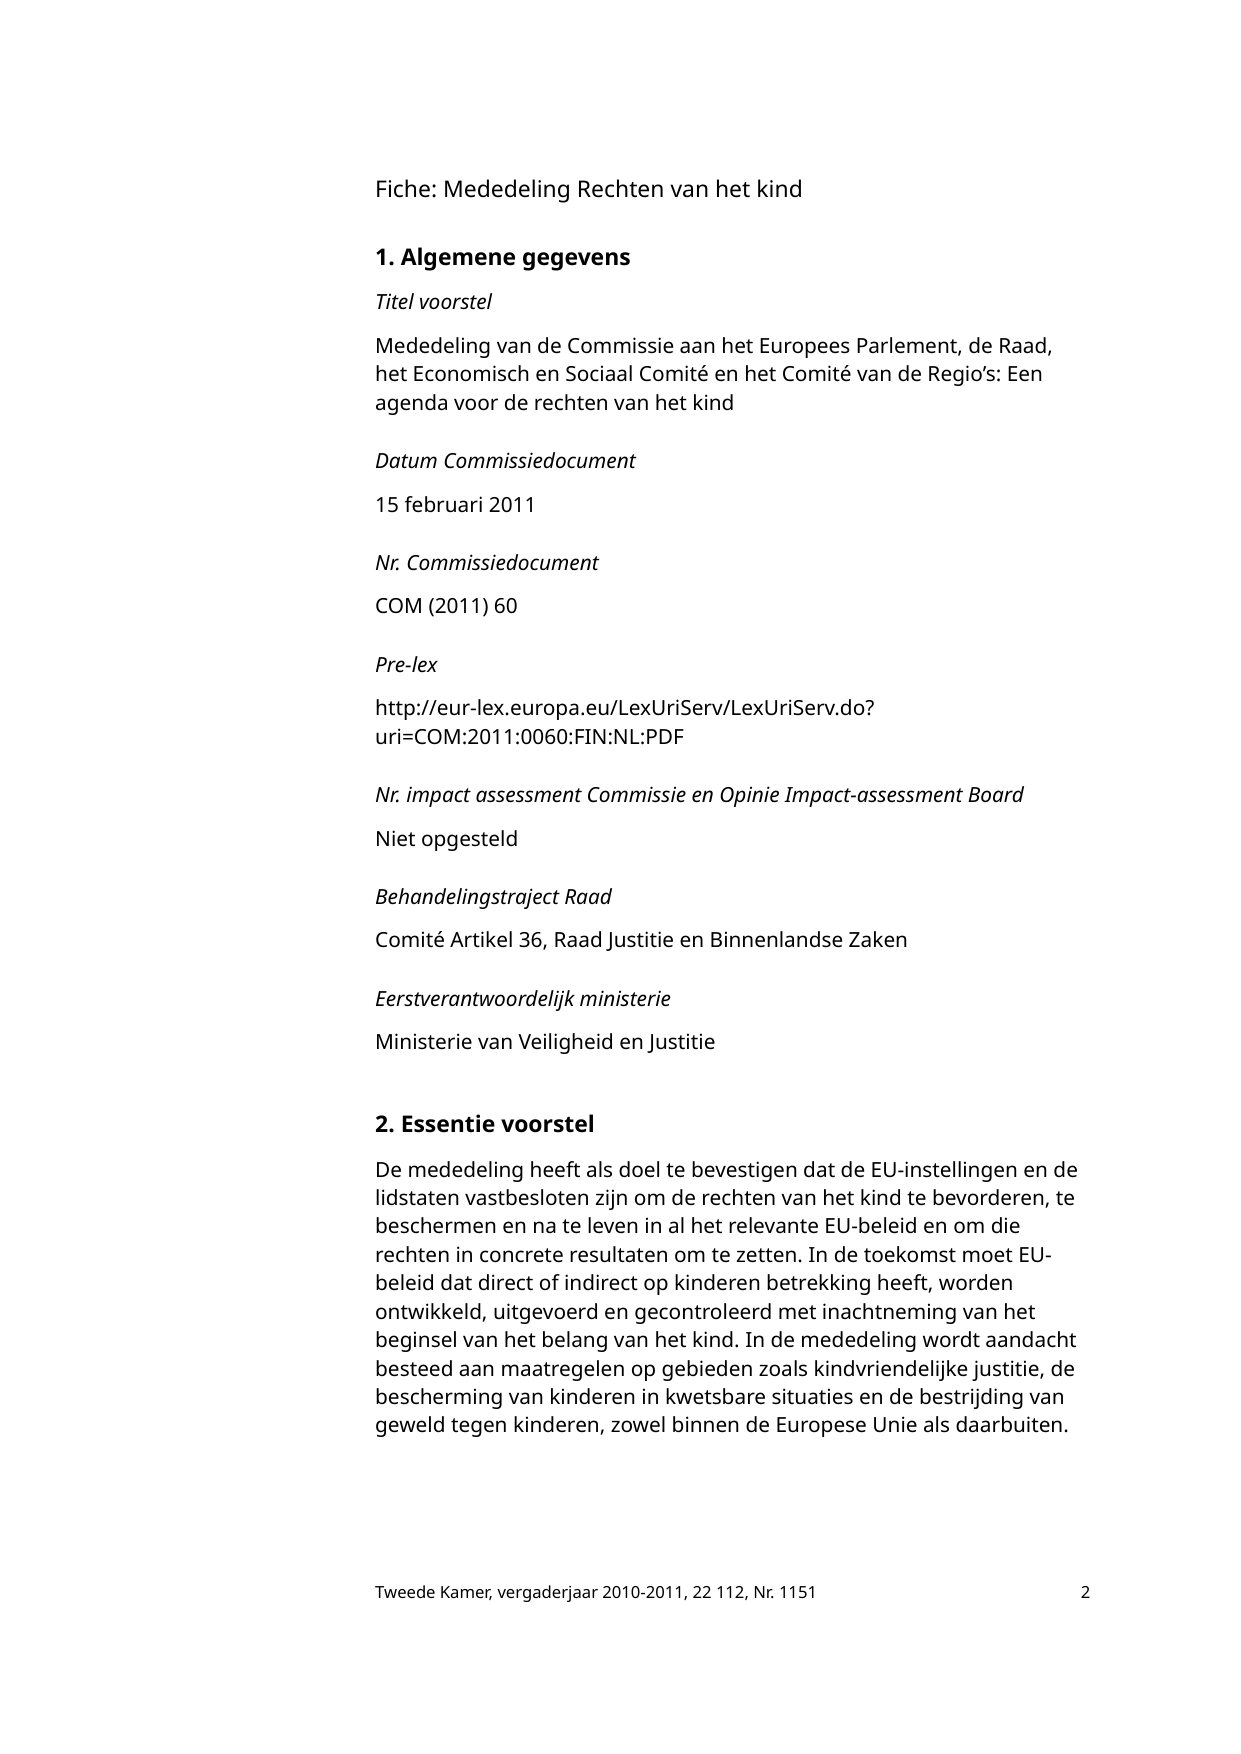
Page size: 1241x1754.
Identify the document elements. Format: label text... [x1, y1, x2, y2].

text Datum Commissiedocument [375, 446, 1090, 475]
text Comité Artikel 36, Raad Justitie en Binnenlandse Zaken [375, 926, 1090, 954]
text http://eur-lex.europa.eu/LexUriServ/LexUriServ.do?uri=COM:2011:0060:FIN:NL:PDF [375, 693, 1090, 750]
text 15 februari 2011 [375, 490, 1090, 518]
subtitle Fiche: Mededeling Rechten van het kind [375, 172, 1090, 204]
subtitle 1. Algemene gegevens [375, 241, 1090, 272]
text Pre-lex [375, 650, 1090, 678]
text Eerstverantwoordelijk ministerie [375, 984, 1090, 1012]
text Behandelingstraject Raad [375, 882, 1090, 911]
text Nr. impact assessment Commissie en Opinie Impact-assessment Board [375, 780, 1090, 809]
text Titel voorstel [375, 287, 1090, 316]
text COM (2011) 60 [375, 592, 1090, 620]
text Niet opgesteld [375, 824, 1090, 852]
text De mededeling heeft als doel te bevestigen dat de EU-instellingen en de lidstaten vastbesloten zijn om de rechten van het kind te bevorderen, te beschermen en na te leven in al het relevante EU-beleid en om die rechten in concrete resultaten om te zetten. In de toekomst moet EU-beleid dat direct of indirect op kinderen betrekking heeft, worden ontwikkeld, uitgevoerd en gecontroleerd met inachtneming van het beginsel van het belang van het kind. In de mededeling wordt aandacht besteed aan maatregelen op gebieden zoals kindvriendelijke justitie, de bescherming van kinderen in kwetsbare situaties en de bestrijding van geweld tegen kinderen, zowel binnen de Europese Unie als daarbuiten. [375, 1155, 1090, 1439]
text Nr. Commissiedocument [375, 548, 1090, 577]
text Mededeling van de Commissie aan het Europees Parlement, de Raad, het Economisch en Sociaal Comité en het Comité van de Regio’s: Een agenda voor de rechten van het kind [375, 331, 1090, 416]
text Ministerie van Veiligheid en Justitie [375, 1027, 1090, 1056]
subtitle 2. Essentie voorstel [375, 1108, 1090, 1140]
